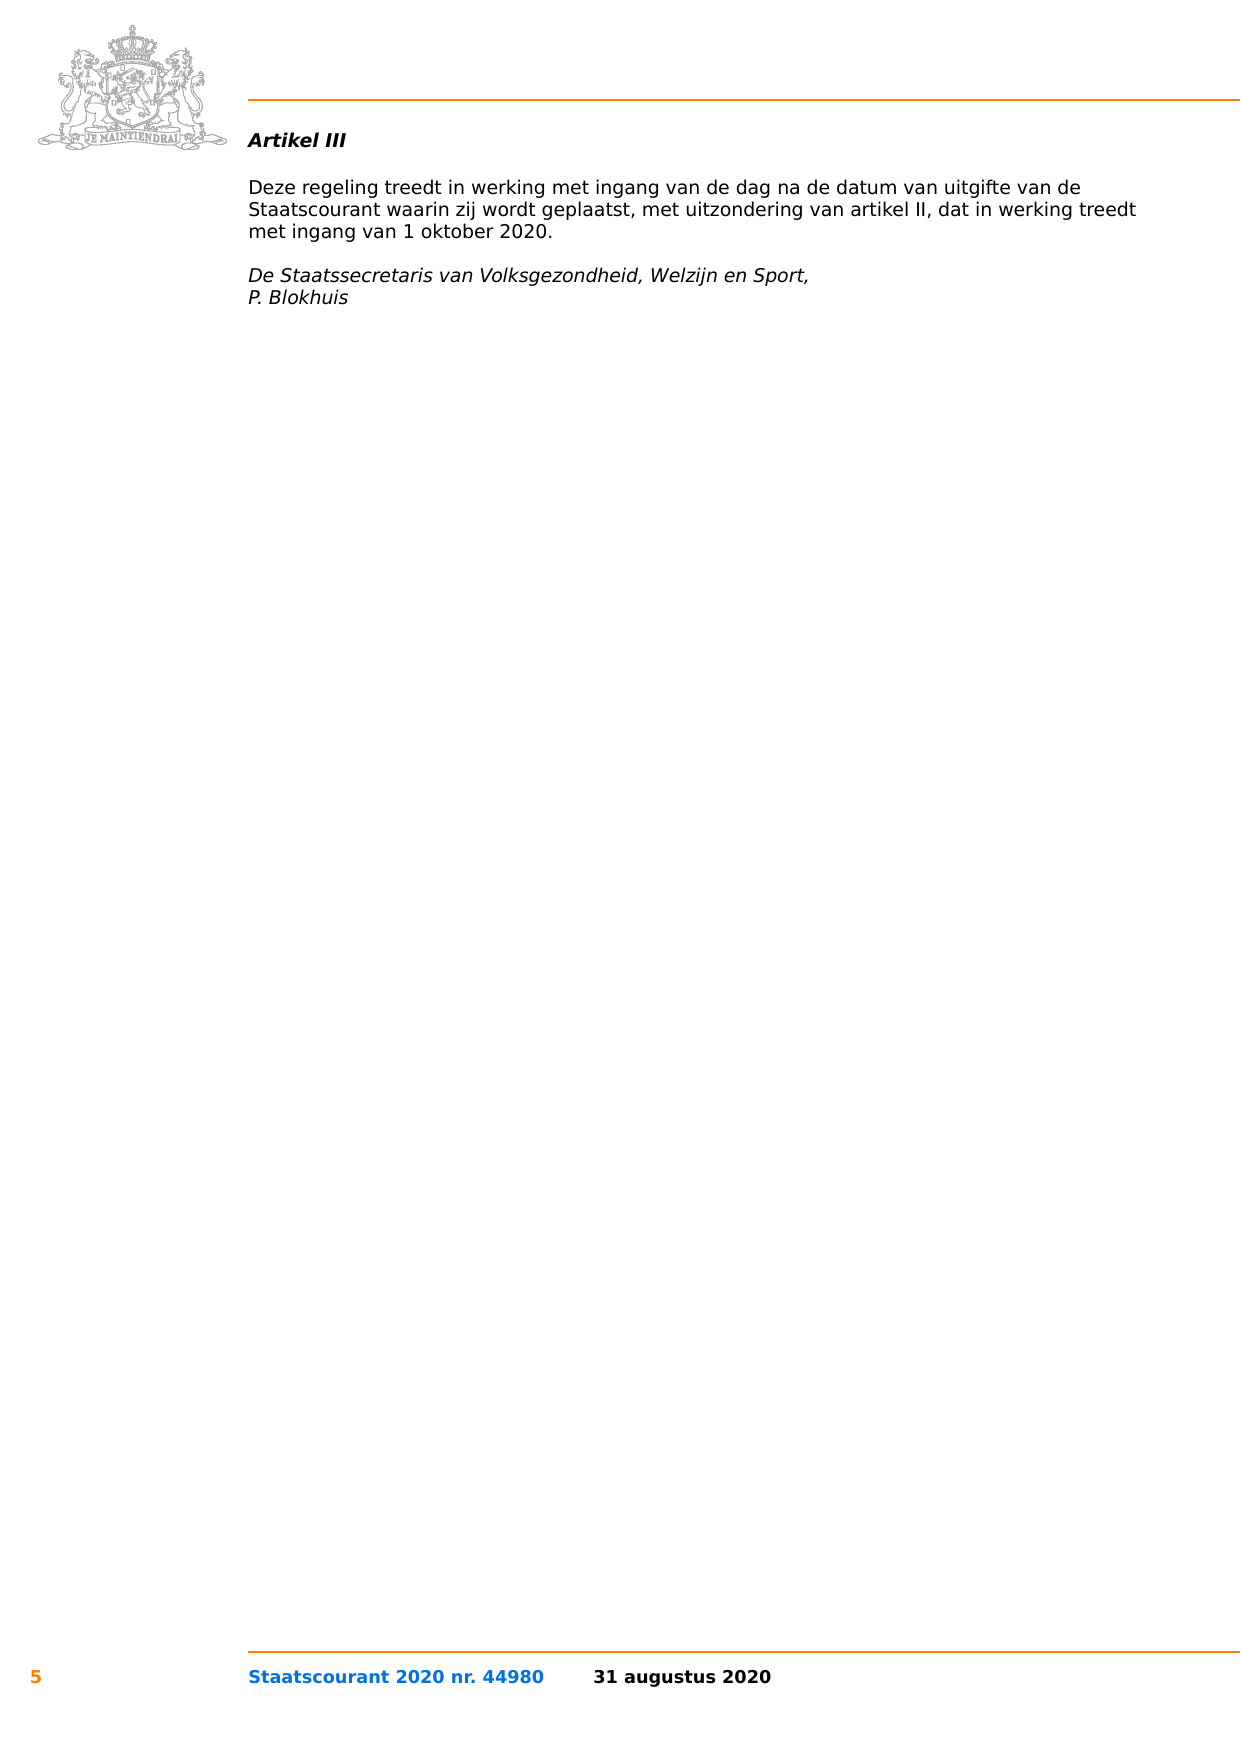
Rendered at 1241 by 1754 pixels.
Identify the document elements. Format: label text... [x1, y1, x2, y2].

picture [38, 25, 227, 150]
text Deze regeling treedt in werking met ingang van de dag na de datum van uitgifte van de Staatscourant waarin zij wordt geplaatst, met uitzondering van artikel II, dat in werking treedt met ingang van 1 oktober 2020. [248, 177, 1163, 243]
text De Staatssecretaris van Volksgezondheid, Welzijn en Sport, P. Blokhuis [248, 265, 1163, 309]
subtitle Artikel III [248, 130, 1163, 152]
